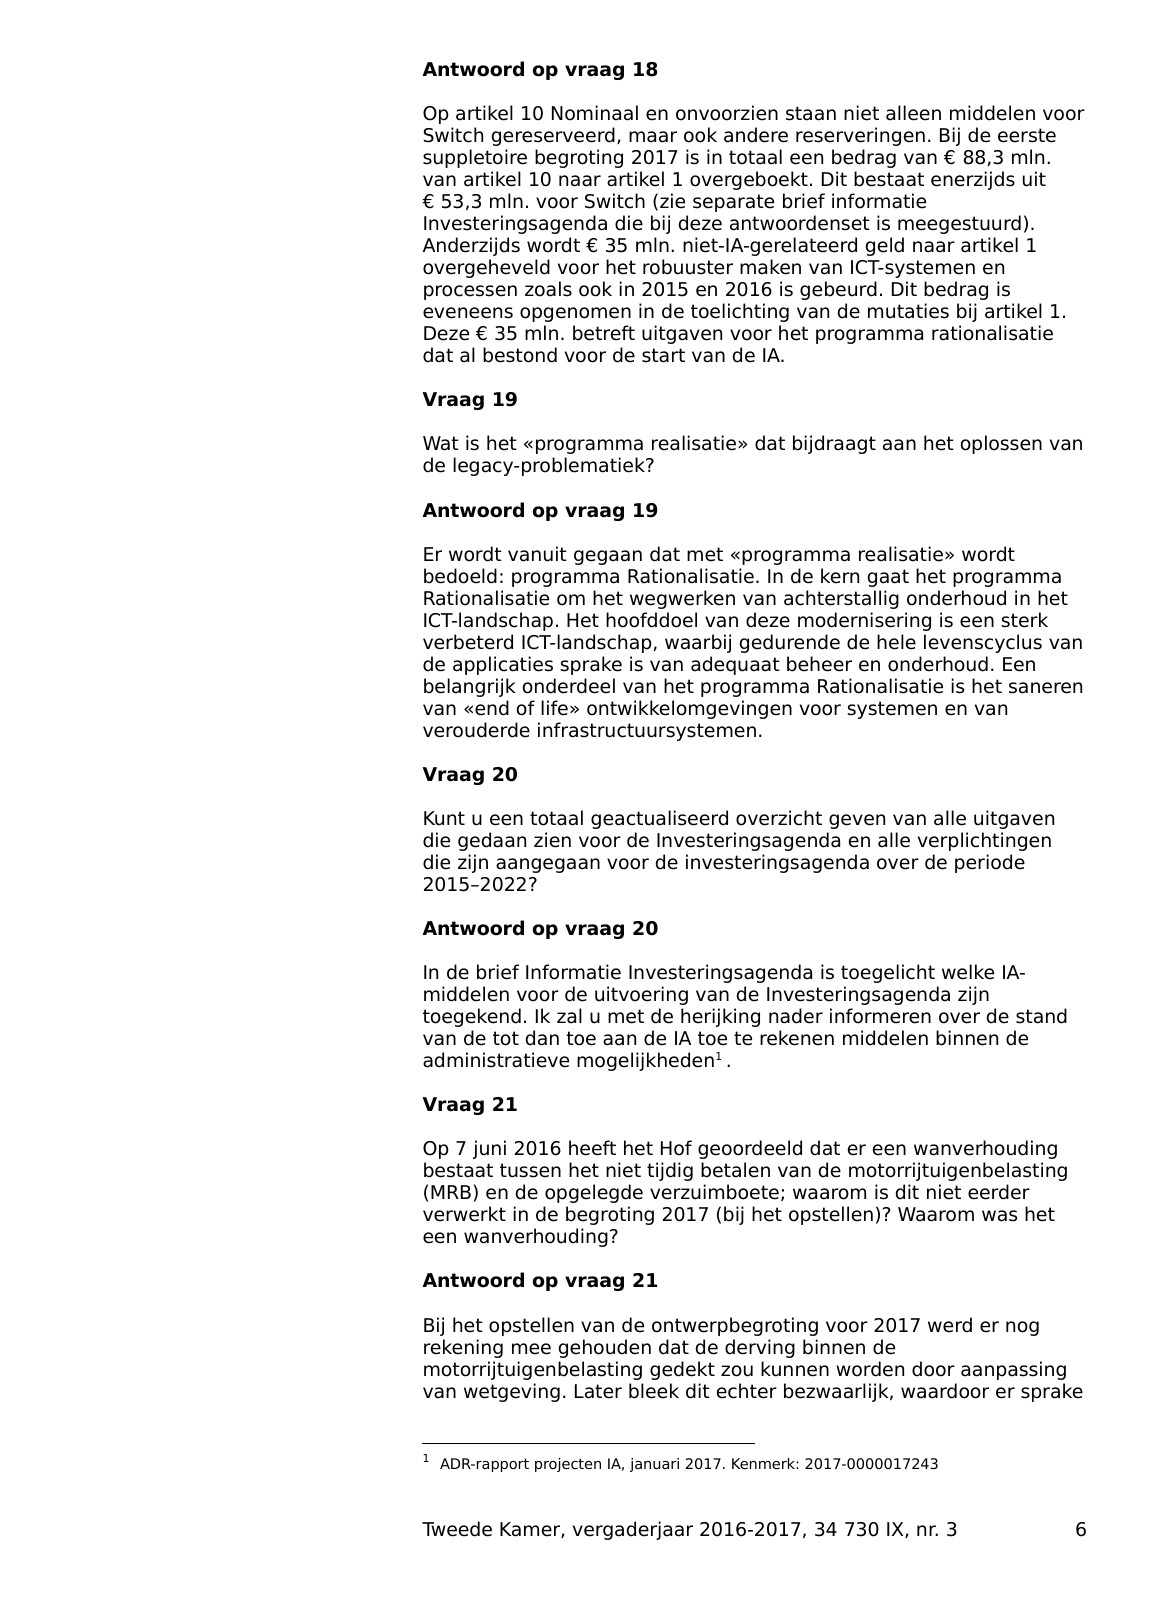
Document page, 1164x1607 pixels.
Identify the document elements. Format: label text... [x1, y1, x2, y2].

text Er wordt vanuit gegaan dat met «programma realisatie» wordt bedoeld: programma Rationalisatie. In de kern gaat het programma Rationalisatie om het wegwerken van achterstallig onderhoud in het ICT-landschap. Het hoofddoel van deze modernisering is een sterk verbeterd ICT-landschap, waarbij gedurende de hele levenscyclus van de applicaties sprake is van adequaat beheer en onderhoud. Een belangrijk onderdeel van het programma Rationalisatie is het saneren van «end of life» ontwikkelomgevingen voor systemen en van verouderde infrastructuursystemen. [422, 544, 1087, 741]
subtitle Vraag 21 [422, 1094, 1087, 1116]
text ADR-rapport projecten IA, januari 2017. Kenmerk: 2017-0000017243 [422, 1452, 1087, 1474]
text Bij het opstellen van de ontwerpbegroting voor 2017 werd er nog rekening mee gehouden dat de derving binnen de motorrijtuigenbelasting gedekt zou kunnen worden door aanpassing van wetgeving. Later bleek dit echter bezwaarlijk, waardoor er sprake [422, 1314, 1087, 1402]
text Op artikel 10 Nominaal en onvoorzien staan niet alleen middelen voor Switch gereserveerd, maar ook andere reserveringen. Bij de eerste suppletoire begroting 2017 is in totaal een bedrag van € 88,3 mln. van artikel 10 naar artikel 1 overgeboekt. Dit bestaat enerzijds uit € 53,3 mln. voor Switch (zie separate brief informatie Investeringsagenda die bij deze antwoordenset is meegestuurd). Anderzijds wordt € 35 mln. niet-IA-gerelateerd geld naar artikel 1 overgeheveld voor het robuuster maken van ICT-systemen en processen zoals ook in 2015 en 2016 is gebeurd. Dit bedrag is eveneens opgenomen in de toelichting van de mutaties bij artikel 1. Deze € 35 mln. betreft uitgaven voor het programma rationalisatie dat al bestond voor de start van de IA. [422, 103, 1087, 367]
subtitle Vraag 19 [422, 389, 1087, 411]
text Op 7 juni 2016 heeft het Hof geoordeeld dat er een wanverhouding bestaat tussen het niet tijdig betalen van de motorrijtuigenbelasting (MRB) en de opgelegde verzuimboete; waarom is dit niet eerder verwerkt in de begroting 2017 (bij het opstellen)? Waarom was het een wanverhouding? [422, 1138, 1087, 1248]
subtitle Antwoord op vraag 21 [422, 1270, 1087, 1292]
text Wat is het «programma realisatie» dat bijdraagt aan het oplossen van de legacy-problematiek? [422, 433, 1087, 477]
subtitle Antwoord op vraag 19 [422, 499, 1087, 521]
text Kunt u een totaal geactualiseerd overzicht geven van alle uitgaven die gedaan zien voor de Investeringsagenda en alle verplichtingen die zijn aangegaan voor de investeringsagenda over de periode 2015–2022? [422, 808, 1087, 896]
text In de brief Informatie Investeringsagenda is toegelicht welke IA-middelen voor de uitvoering van de Investeringsagenda zijn toegekend. Ik zal u met de herijking nader informeren over de stand van de tot dan toe aan de IA toe te rekenen middelen binnen de administratieve mogelijkheden. [422, 962, 1087, 1072]
subtitle Antwoord op vraag 18 [422, 59, 1087, 81]
subtitle Vraag 20 [422, 764, 1087, 786]
subtitle Antwoord op vraag 20 [422, 918, 1087, 940]
